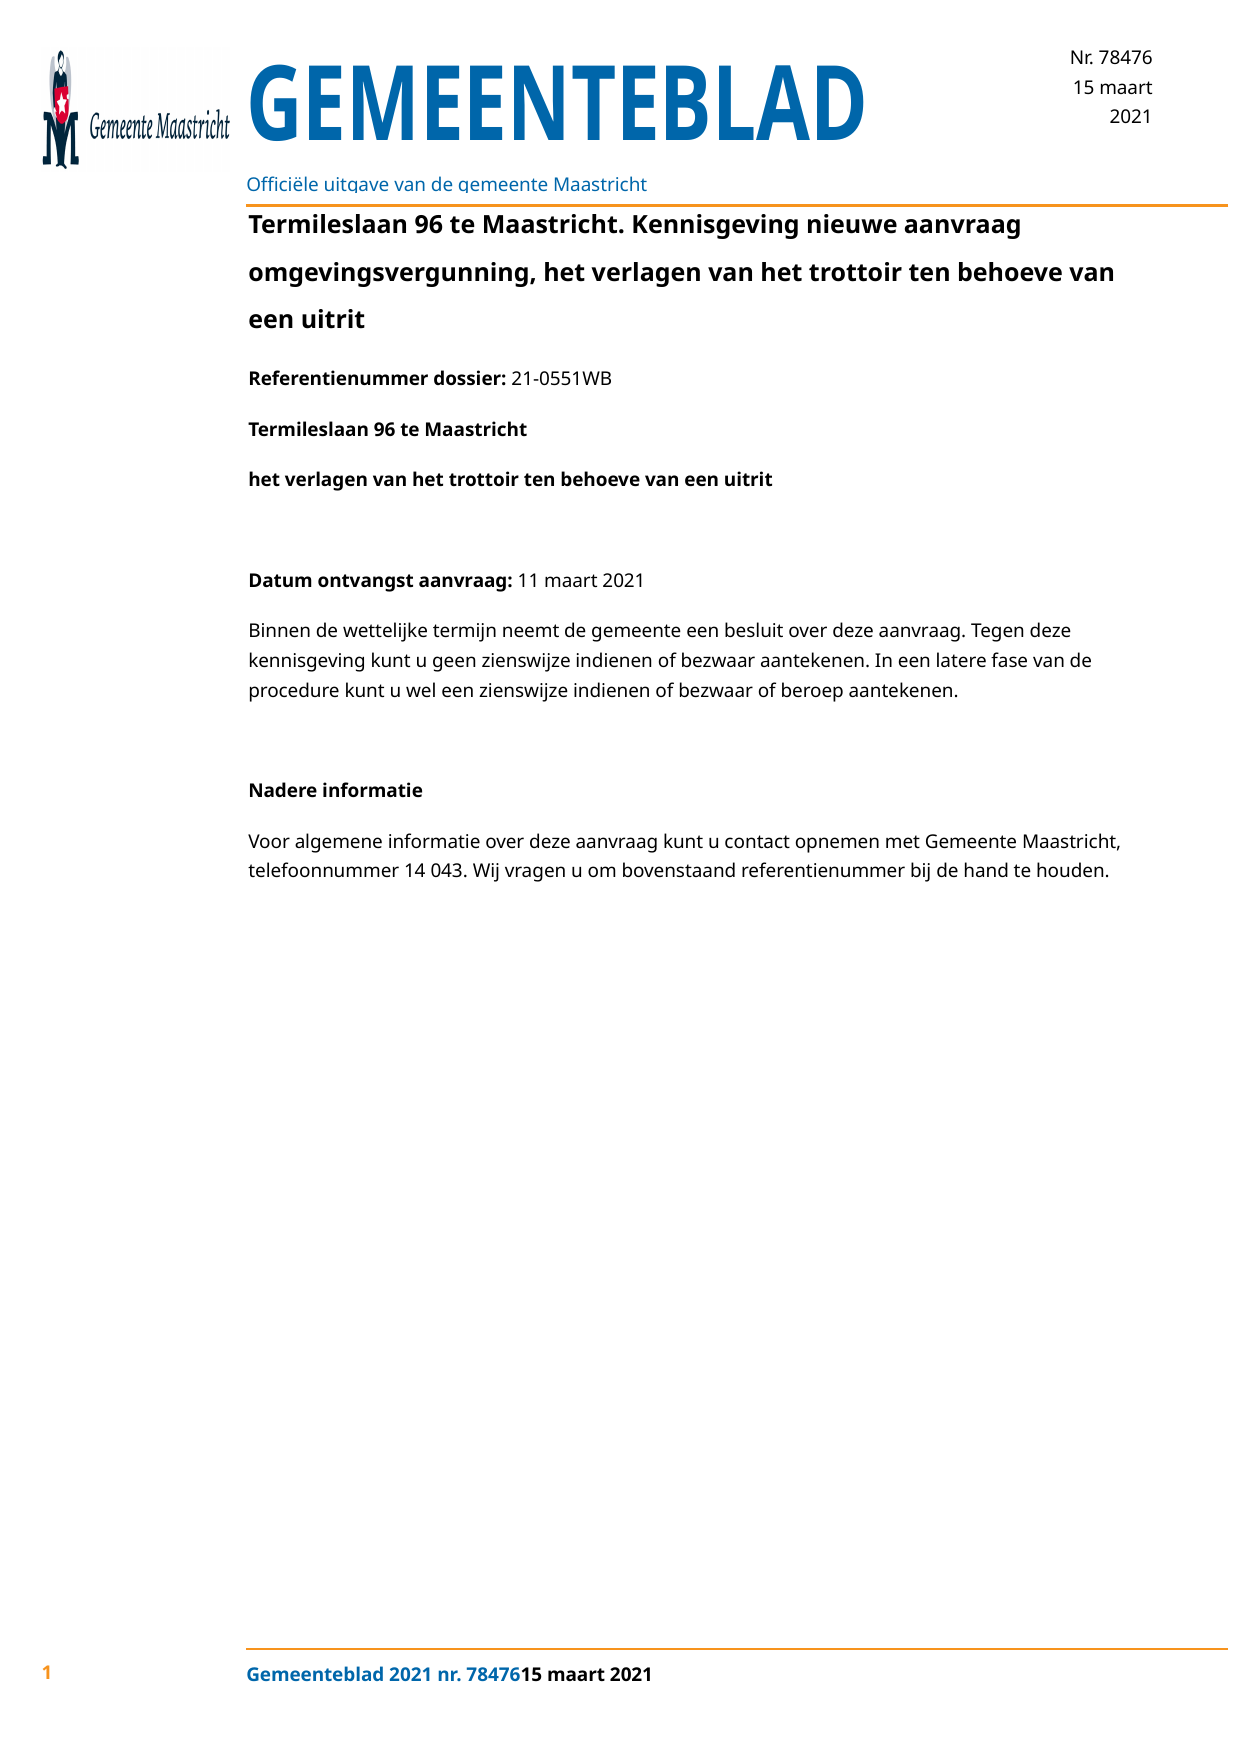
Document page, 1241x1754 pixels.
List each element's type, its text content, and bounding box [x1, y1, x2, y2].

text Voor algemene informatie over deze aanvraag kunt u contact opnemen met Gemeente Maastricht, telefoonnummer 14 043. Wij vragen u om bovenstaand referentienummer bij de hand te houden. [248, 828, 1152, 883]
text Nadere informatie [248, 778, 1152, 803]
text Referentienummer dossier: 21-0551WB [248, 366, 1152, 391]
text het verlagen van het trottoir ten behoeve van een uitrit [248, 466, 1152, 492]
text Termileslaan 96 te Maastricht [248, 416, 1152, 442]
text Termileslaan 96 te Maastricht. Kennisgeving nieuwe aanvraag omgevingsvergunning, het verlagen van het trottoir ten behoeve van een uitrit [248, 207, 1152, 336]
text Datum ontvangst aanvraag: 11 maart 2021 [248, 567, 1152, 593]
picture [41, 47, 231, 172]
text Binnen de wettelijke termijn neemt de gemeente een besluit over deze aanvraag. Tegen deze kennisgeving kunt u geen zienswijze indienen of bezwaar aantekenen. In een latere fase van de procedure kunt u wel een zienswijze indienen of bezwaar of beroep aantekenen. [248, 618, 1152, 702]
